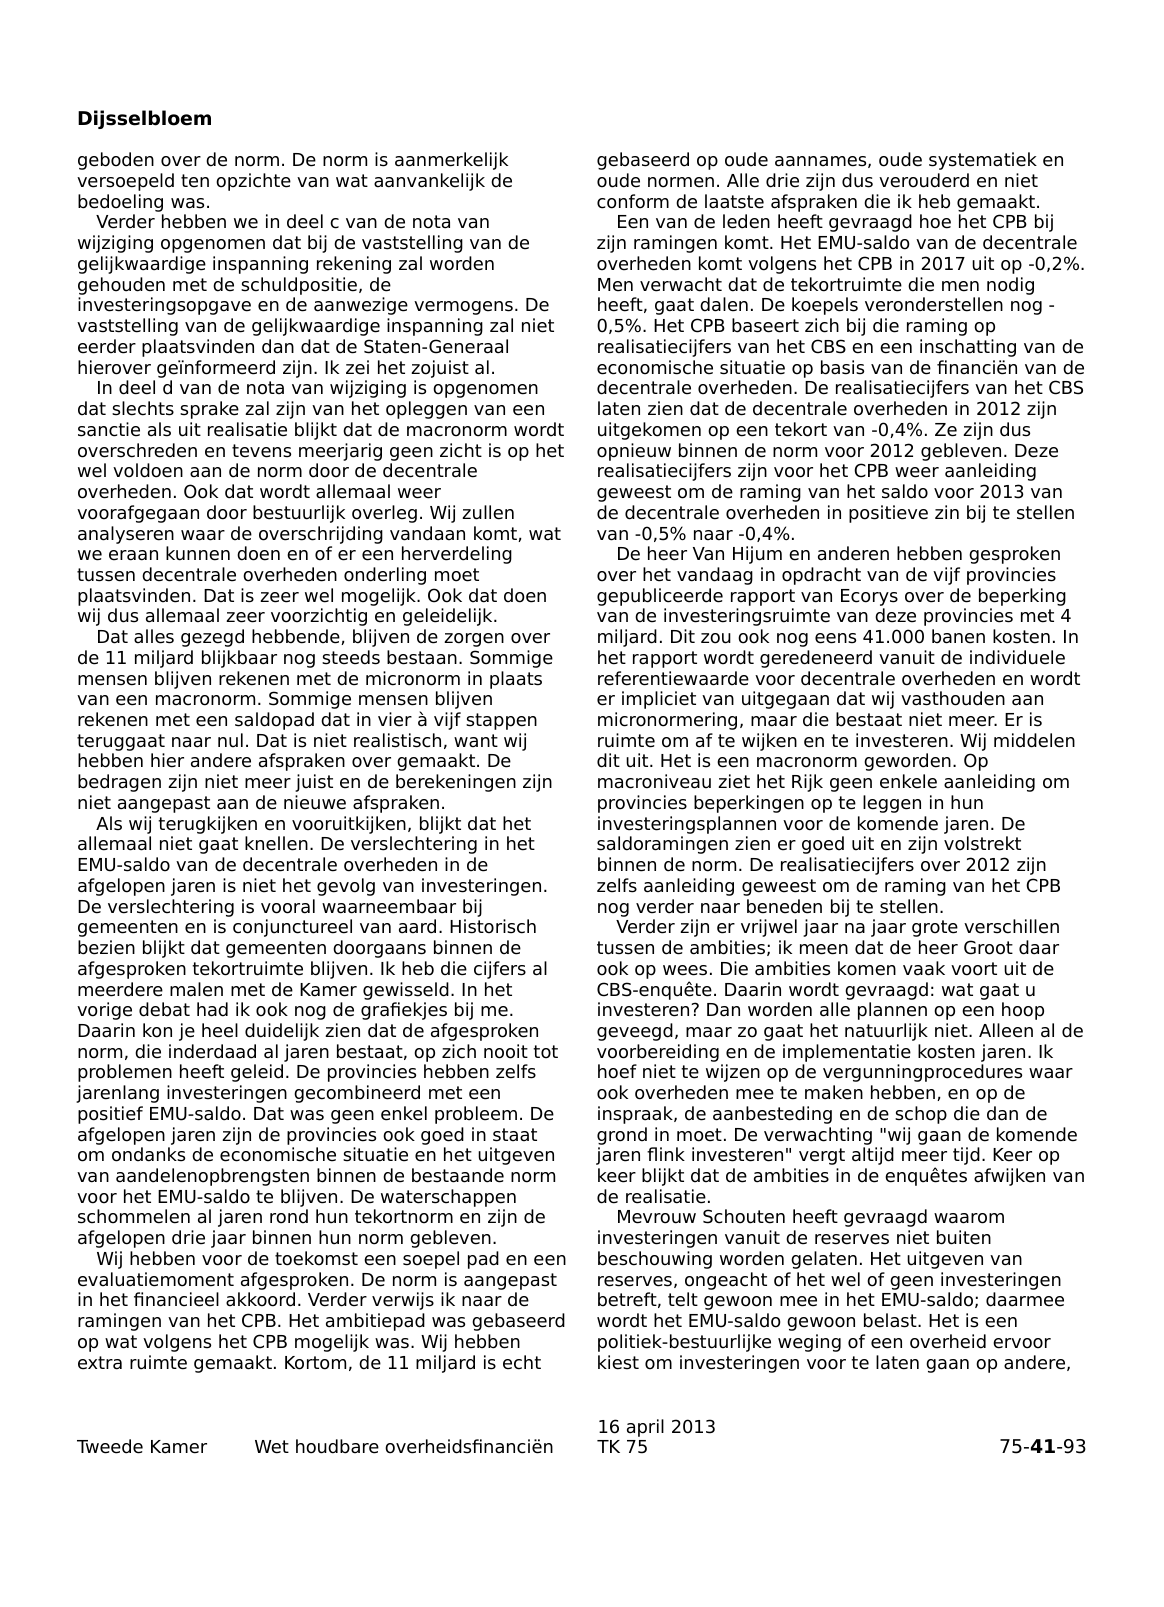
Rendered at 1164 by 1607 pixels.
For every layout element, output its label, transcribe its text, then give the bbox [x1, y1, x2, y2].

text Wij hebben voor de toekomst een soepel pad en een evaluatiemoment afgesproken. De norm is aangepast in het financieel akkoord. Verder verwijs ik naar de ramingen van het CPB. Het ambitiepad was gebaseerd op wat volgens het CPB mogelijk was. Wij hebben extra ruimte gemaakt. Kortom, de 11 miljard is echt [77, 1249, 567, 1373]
text Mevrouw Schouten heeft gevraagd waarom investeringen vanuit de reserves niet buiten beschouwing worden gelaten. Het uitgeven van reserves, ongeacht of het wel of geen investeringen betreft, telt gewoon mee in het EMU-saldo; daarmee wordt het EMU-saldo gewoon belast. Het is een politiek-bestuurlijke weging of een overheid ervoor kiest om investeringen voor te laten gaan op andere, [596, 1207, 1087, 1373]
text geboden over de norm. De norm is aanmerkelijk versoepeld ten opzichte van wat aanvankelijk de bedoeling was. [77, 150, 567, 212]
text Verder hebben we in deel c van de nota van wijziging opgenomen dat bij de vaststelling van de gelijkwaardige inspanning rekening zal worden gehouden met de schuldpositie, de investeringsopgave en de aanwezige vermogens. De vaststelling van de gelijkwaardige inspanning zal niet eerder plaatsvinden dan dat de Staten-Generaal hierover geïnformeerd zijn. Ik zei het zojuist al. [77, 212, 567, 378]
text De heer Van Hijum en anderen hebben gesproken over het vandaag in opdracht van de vijf provincies gepubliceerde rapport van Ecorys over de beperking van de investeringsruimte van deze provincies met 4 miljard. Dit zou ook nog eens 41.000 banen kosten. In het rapport wordt geredeneerd vanuit de individuele referentiewaarde voor decentrale overheden en wordt er impliciet van uitgegaan dat wij vasthouden aan micronormering, maar die bestaat niet meer. Er is ruimte om af te wijken en te investeren. Wij middelen dit uit. Het is een macronorm geworden. Op macroniveau ziet het Rijk geen enkele aanleiding om provincies beperkingen op te leggen in hun investeringsplannen voor de komende jaren. De saldoramingen zien er goed uit en zijn volstrekt binnen de norm. De realisatiecijfers over 2012 zijn zelfs aanleiding geweest om de raming van het CPB nog verder naar beneden bij te stellen. [596, 544, 1087, 917]
text Dat alles gezegd hebbende, blijven de zorgen over de 11 miljard blijkbaar nog steeds bestaan. Sommige mensen blijven rekenen met de micronorm in plaats van een macronorm. Sommige mensen blijven rekenen met een saldopad dat in vier à vijf stappen teruggaat naar nul. Dat is niet realistisch, want wij hebben hier andere afspraken over gemaakt. De bedragen zijn niet meer juist en de berekeningen zijn niet aangepast aan de nieuwe afspraken. [77, 627, 567, 813]
text Als wij terugkijken en vooruitkijken, blijkt dat het allemaal niet gaat knellen. De verslechtering in het EMU-saldo van de decentrale overheden in de afgelopen jaren is niet het gevolg van investeringen. De verslechtering is vooral waarneembaar bij gemeenten en is conjunctureel van aard. Historisch bezien blijkt dat gemeenten doorgaans binnen de afgesproken tekortruimte blijven. Ik heb die cijfers al meerdere malen met de Kamer gewisseld. In het vorige debat had ik ook nog de grafiekjes bij me. Daarin kon je heel duidelijk zien dat de afgesproken norm, die inderdaad al jaren bestaat, op zich nooit tot problemen heeft geleid. De provincies hebben zelfs jarenlang investeringen gecombineerd met een positief EMU-saldo. Dat was geen enkel probleem. De afgelopen jaren zijn de provincies ook goed in staat om ondanks de economische situatie en het uitgeven van aandelenopbrengsten binnen de bestaande norm voor het EMU-saldo te blijven. De waterschappen schommelen al jaren rond hun tekortnorm en zijn de afgelopen drie jaar binnen hun norm gebleven. [77, 813, 567, 1249]
text Verder zijn er vrijwel jaar na jaar grote verschillen tussen de ambities; ik meen dat de heer Groot daar ook op wees. Die ambities komen vaak voort uit de CBS-enquête. Daarin wordt gevraagd: wat gaat u investeren? Dan worden alle plannen op een hoop geveegd, maar zo gaat het natuurlijk niet. Alleen al de voorbereiding en de implementatie kosten jaren. Ik hoef niet te wijzen op de vergunningprocedures waar ook overheden mee te maken hebben, en op de inspraak, de aanbesteding en de schop die dan de grond in moet. De verwachting "wij gaan de komende jaren flink investeren" vergt altijd meer tijd. Keer op keer blijkt dat de ambities in de enquêtes afwijken van de realisatie. [596, 917, 1087, 1207]
text Een van de leden heeft gevraagd hoe het CPB bij zijn ramingen komt. Het EMU-saldo van de decentrale overheden komt volgens het CPB in 2017 uit op -0,2%. Men verwacht dat de tekortruimte die men nodig heeft, gaat dalen. De koepels veronderstellen nog -0,5%. Het CPB baseert zich bij die raming op realisatiecijfers van het CBS en een inschatting van de economische situatie op basis van de financiën van de decentrale overheden. De realisatiecijfers van het CBS laten zien dat de decentrale overheden in 2012 zijn uitgekomen op een tekort van -0,4%. Ze zijn dus opnieuw binnen de norm voor 2012 gebleven. Deze realisatiecijfers zijn voor het CPB weer aanleiding geweest om de raming van het saldo voor 2013 van de decentrale overheden in positieve zin bij te stellen van -0,5% naar -0,4%. [596, 212, 1087, 544]
text gebaseerd op oude aannames, oude systematiek en oude normen. Alle drie zijn dus verouderd en niet conform de laatste afspraken die ik heb gemaakt. [596, 150, 1087, 212]
text In deel d van de nota van wijziging is opgenomen dat slechts sprake zal zijn van het opleggen van een sanctie als uit realisatie blijkt dat de macronorm wordt overschreden en tevens meerjarig geen zicht is op het wel voldoen aan de norm door de decentrale overheden. Ook dat wordt allemaal weer voorafgegaan door bestuurlijk overleg. Wij zullen analyseren waar de overschrijding vandaan komt, wat we eraan kunnen doen en of er een herverdeling tussen decentrale overheden onderling moet plaatsvinden. Dat is zeer wel mogelijk. Ook dat doen wij dus allemaal zeer voorzichtig en geleidelijk. [77, 378, 567, 627]
